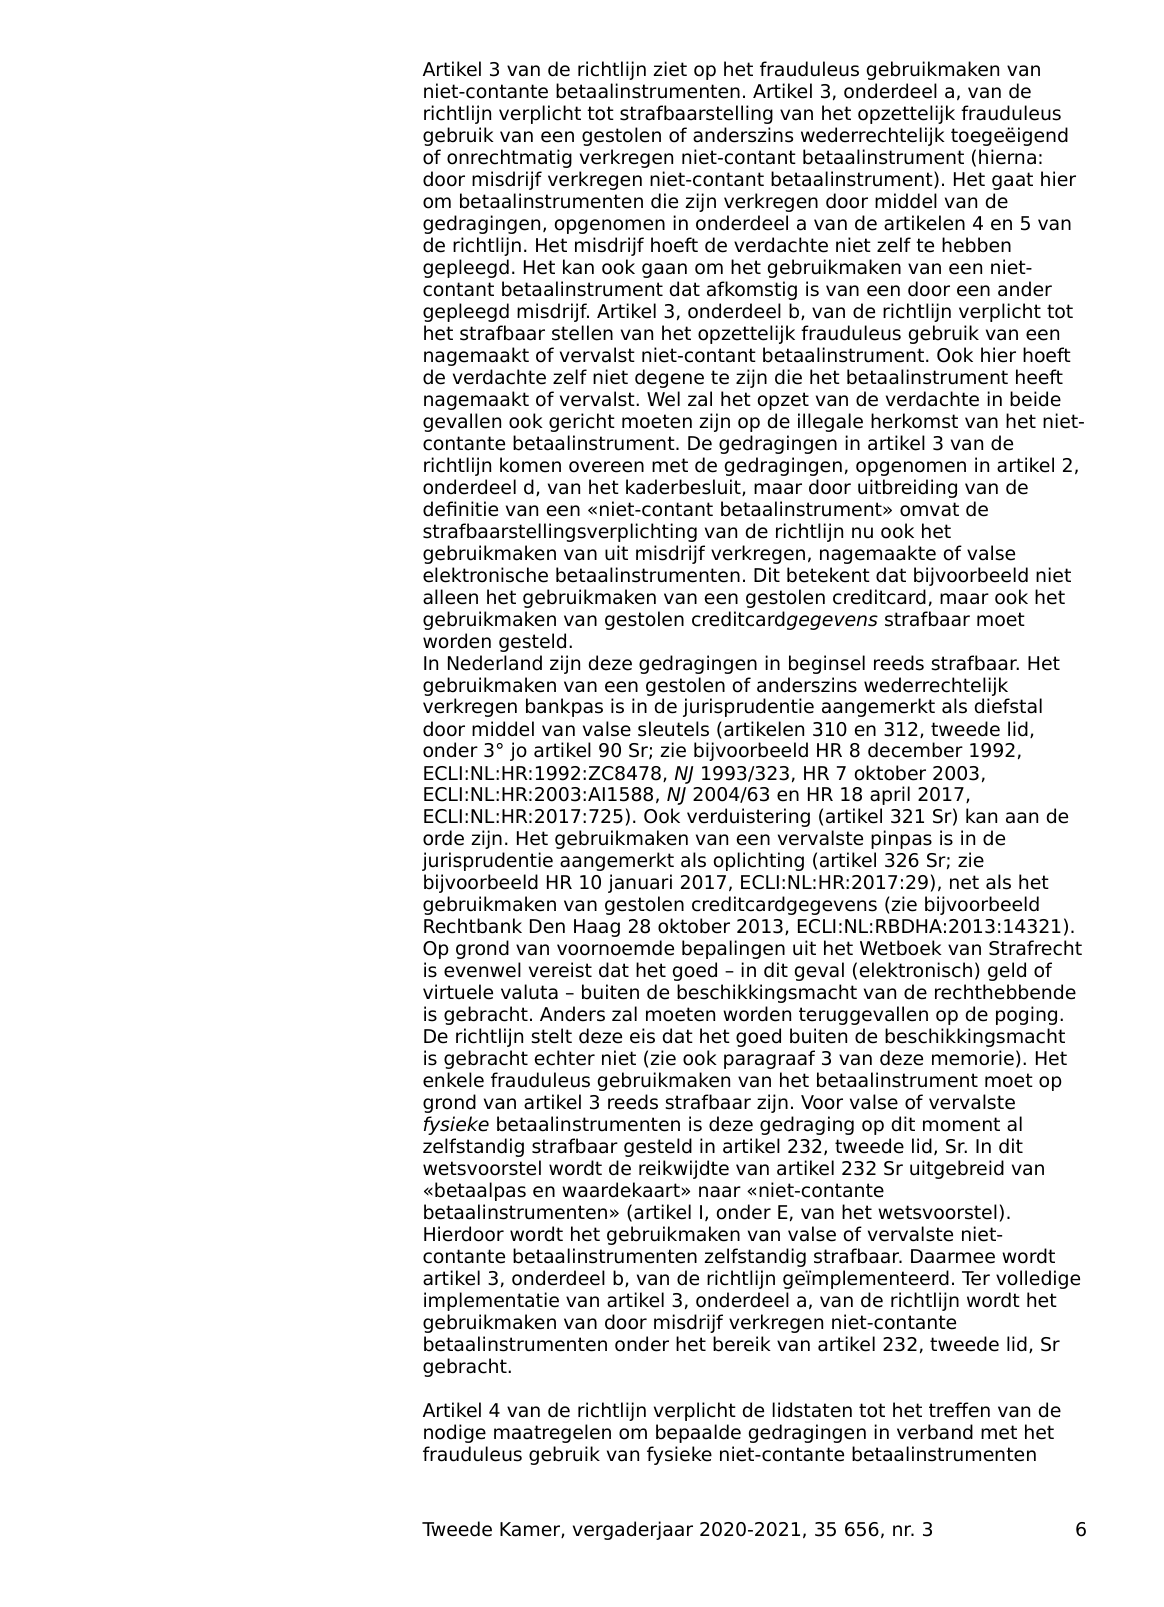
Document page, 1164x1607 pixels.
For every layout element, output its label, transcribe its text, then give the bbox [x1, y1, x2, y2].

text Op grond van voornoemde bepalingen uit het Wetboek van Strafrecht is evenwel vereist dat het goed – in dit geval (elektronisch) geld of virtuele valuta – buiten de beschikkingsmacht van de rechthebbende is gebracht. Anders zal moeten worden teruggevallen op de poging. De richtlijn stelt deze eis dat het goed buiten de beschikkingsmacht is gebracht echter niet (zie ook paragraaf 3 van deze memorie). Het enkele frauduleus gebruikmaken van het betaalinstrument moet op grond van artikel 3 reeds strafbaar zijn. Voor valse of vervalste fysieke betaalinstrumenten is deze gedraging op dit moment al zelfstandig strafbaar gesteld in artikel 232, tweede lid, Sr. In dit wetsvoorstel wordt de reikwijdte van artikel 232 Sr uitgebreid van «betaalpas en waardekaart» naar «niet-contante betaalinstrumenten» (artikel I, onder E, van het wetsvoorstel). Hierdoor wordt het gebruikmaken van valse of vervalste niet-contante betaalinstrumenten zelfstandig strafbaar. Daarmee wordt artikel 3, onderdeel b, van de richtlijn geïmplementeerd. Ter volledige implementatie van artikel 3, onderdeel a, van de richtlijn wordt het gebruikmaken van door misdrijf verkregen niet-contante betaalinstrumenten onder het bereik van artikel 232, tweede lid, Sr gebracht. [422, 938, 1087, 1378]
text Artikel 3 van de richtlijn ziet op het frauduleus gebruikmaken van niet-contante betaalinstrumenten. Artikel 3, onderdeel a, van de richtlijn verplicht tot strafbaarstelling van het opzettelijk frauduleus gebruik van een gestolen of anderszins wederrechtelijk toegeëigend of onrechtmatig verkregen niet-contant betaalinstrument (hierna: door misdrijf verkregen niet-contant betaalinstrument). Het gaat hier om betaalinstrumenten die zijn verkregen door middel van de gedragingen, opgenomen in onderdeel a van de artikelen 4 en 5 van de richtlijn. Het misdrijf hoeft de verdachte niet zelf te hebben gepleegd. Het kan ook gaan om het gebruikmaken van een niet-contant betaalinstrument dat afkomstig is van een door een ander gepleegd misdrijf. Artikel 3, onderdeel b, van de richtlijn verplicht tot het strafbaar stellen van het opzettelijk frauduleus gebruik van een nagemaakt of vervalst niet-contant betaalinstrument. Ook hier hoeft de verdachte zelf niet degene te zijn die het betaalinstrument heeft nagemaakt of vervalst. Wel zal het opzet van de verdachte in beide gevallen ook gericht moeten zijn op de illegale herkomst van het niet-contante betaalinstrument. De gedragingen in artikel 3 van de richtlijn komen overeen met de gedragingen, opgenomen in artikel 2, onderdeel d, van het kaderbesluit, maar door uitbreiding van de definitie van een «niet-contant betaalinstrument» omvat de strafbaarstellingsverplichting van de richtlijn nu ook het gebruikmaken van uit misdrijf verkregen, nagemaakte of valse elektronische betaalinstrumenten. Dit betekent dat bijvoorbeeld niet alleen het gebruikmaken van een gestolen creditcard, maar ook het gebruikmaken van gestolen creditcardgegevens strafbaar moet worden gesteld. [422, 59, 1087, 652]
text In Nederland zijn deze gedragingen in beginsel reeds strafbaar. Het gebruikmaken van een gestolen of anderszins wederrechtelijk verkregen bankpas is in de jurisprudentie aangemerkt als diefstal door middel van valse sleutels (artikelen 310 en 312, tweede lid, onder 3° jo artikel 90 Sr; zie bijvoorbeeld HR 8 december 1992, ECLI:NL:HR:1992:ZC8478, NJ 1993/323, HR 7 oktober 2003, ECLI:NL:HR:2003:AI1588, NJ 2004/63 en HR 18 april 2017, ECLI:NL:HR:2017:725). Ook verduistering (artikel 321 Sr) kan aan de orde zijn. Het gebruikmaken van een vervalste pinpas is in de jurisprudentie aangemerkt als oplichting (artikel 326 Sr; zie bijvoorbeeld HR 10 januari 2017, ECLI:NL:HR:2017:29), net als het gebruikmaken van gestolen creditcardgegevens (zie bijvoorbeeld Rechtbank Den Haag 28 oktober 2013, ECLI:NL:RBDHA:2013:14321). [422, 652, 1087, 938]
text Artikel 4 van de richtlijn verplicht de lidstaten tot het treffen van de nodige maatregelen om bepaalde gedragingen in verband met het frauduleus gebruik van fysieke niet-contante betaalinstrumenten [422, 1400, 1087, 1466]
